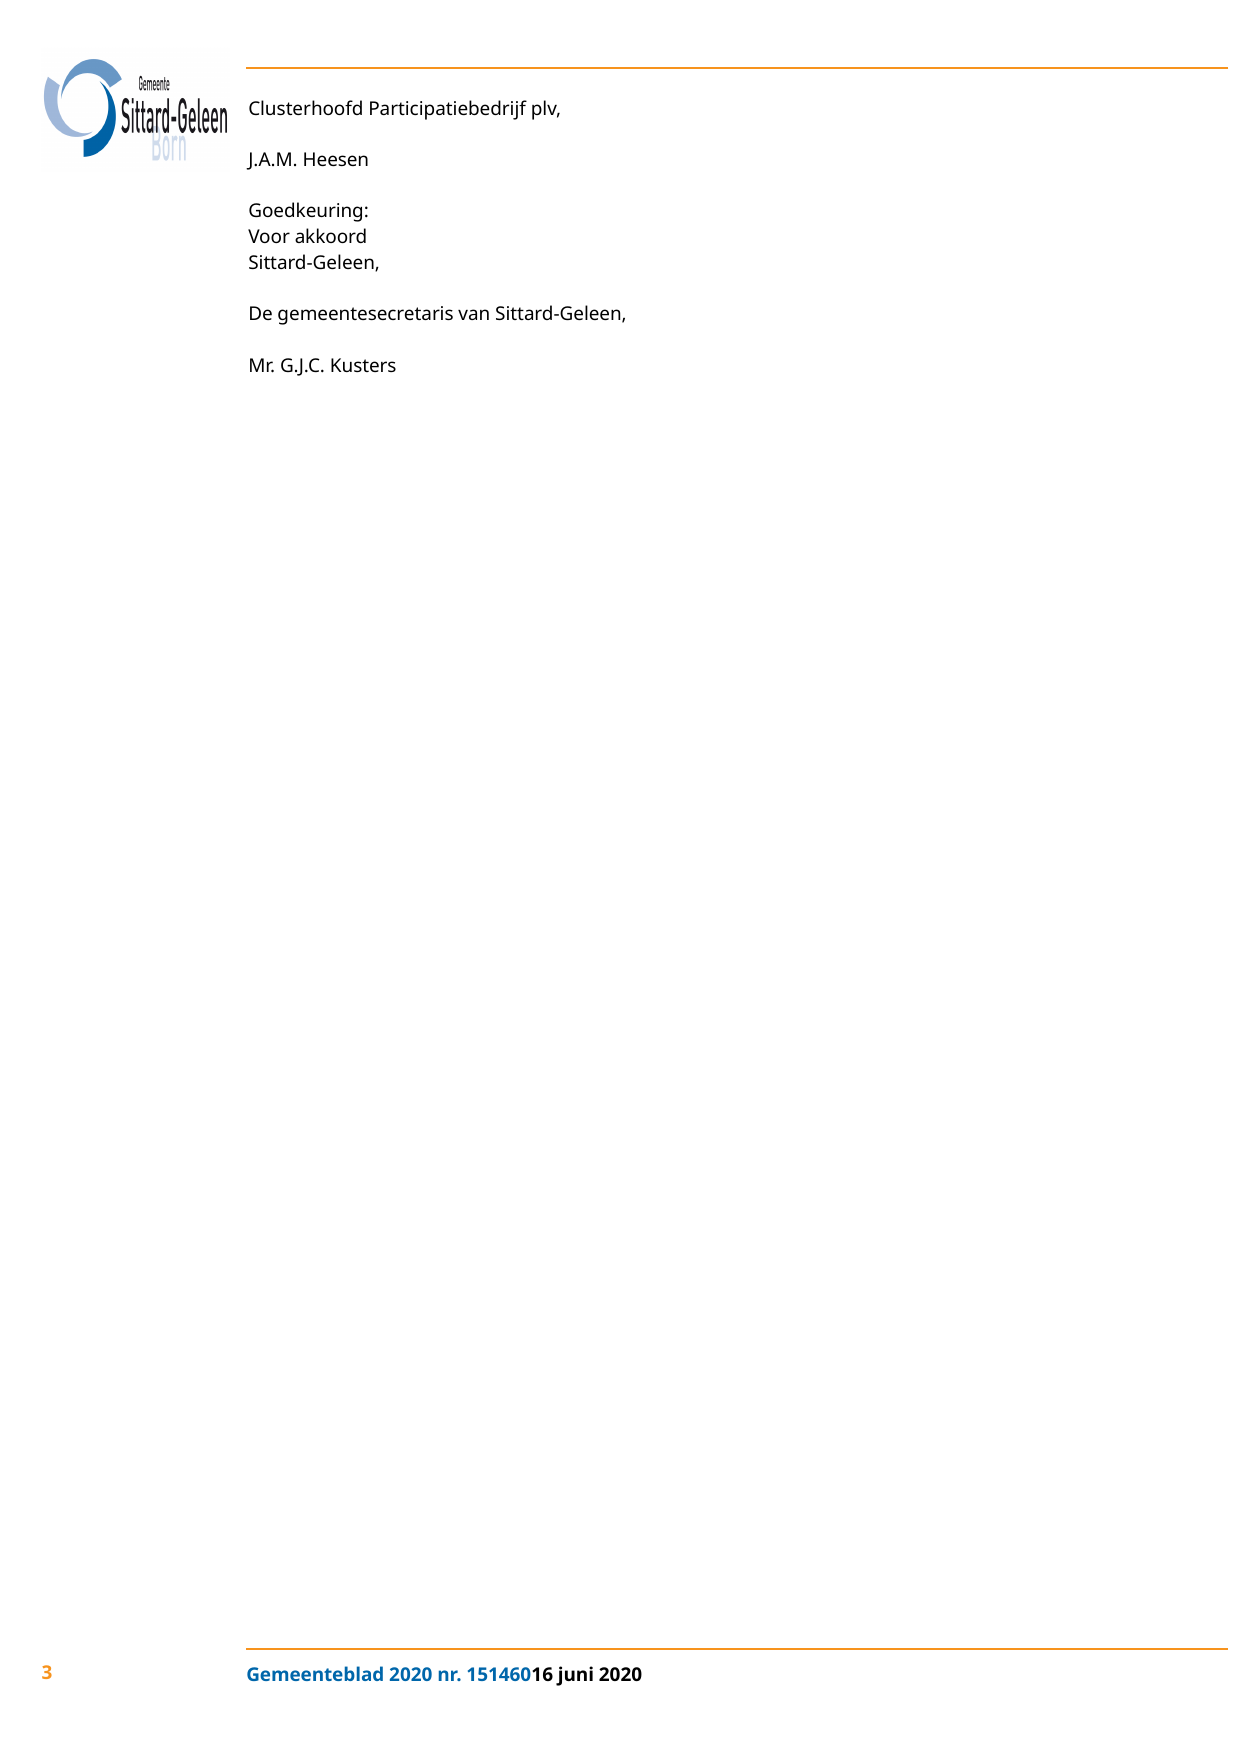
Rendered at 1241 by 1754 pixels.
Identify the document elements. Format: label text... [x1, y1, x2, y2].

text Voor akkoord [248, 223, 1152, 249]
text Sittard-Geleen, [248, 249, 1152, 275]
text Goedkeuring: [248, 198, 1152, 223]
text De gemeentesecretaris van Sittard-Geleen, [248, 301, 1152, 326]
text Mr. G.J.C. Kusters [248, 352, 1152, 378]
text J.A.M. Heesen [248, 146, 1152, 172]
picture [41, 47, 231, 172]
text Clusterhoofd Participatiebedrijf plv, [248, 95, 1152, 121]
